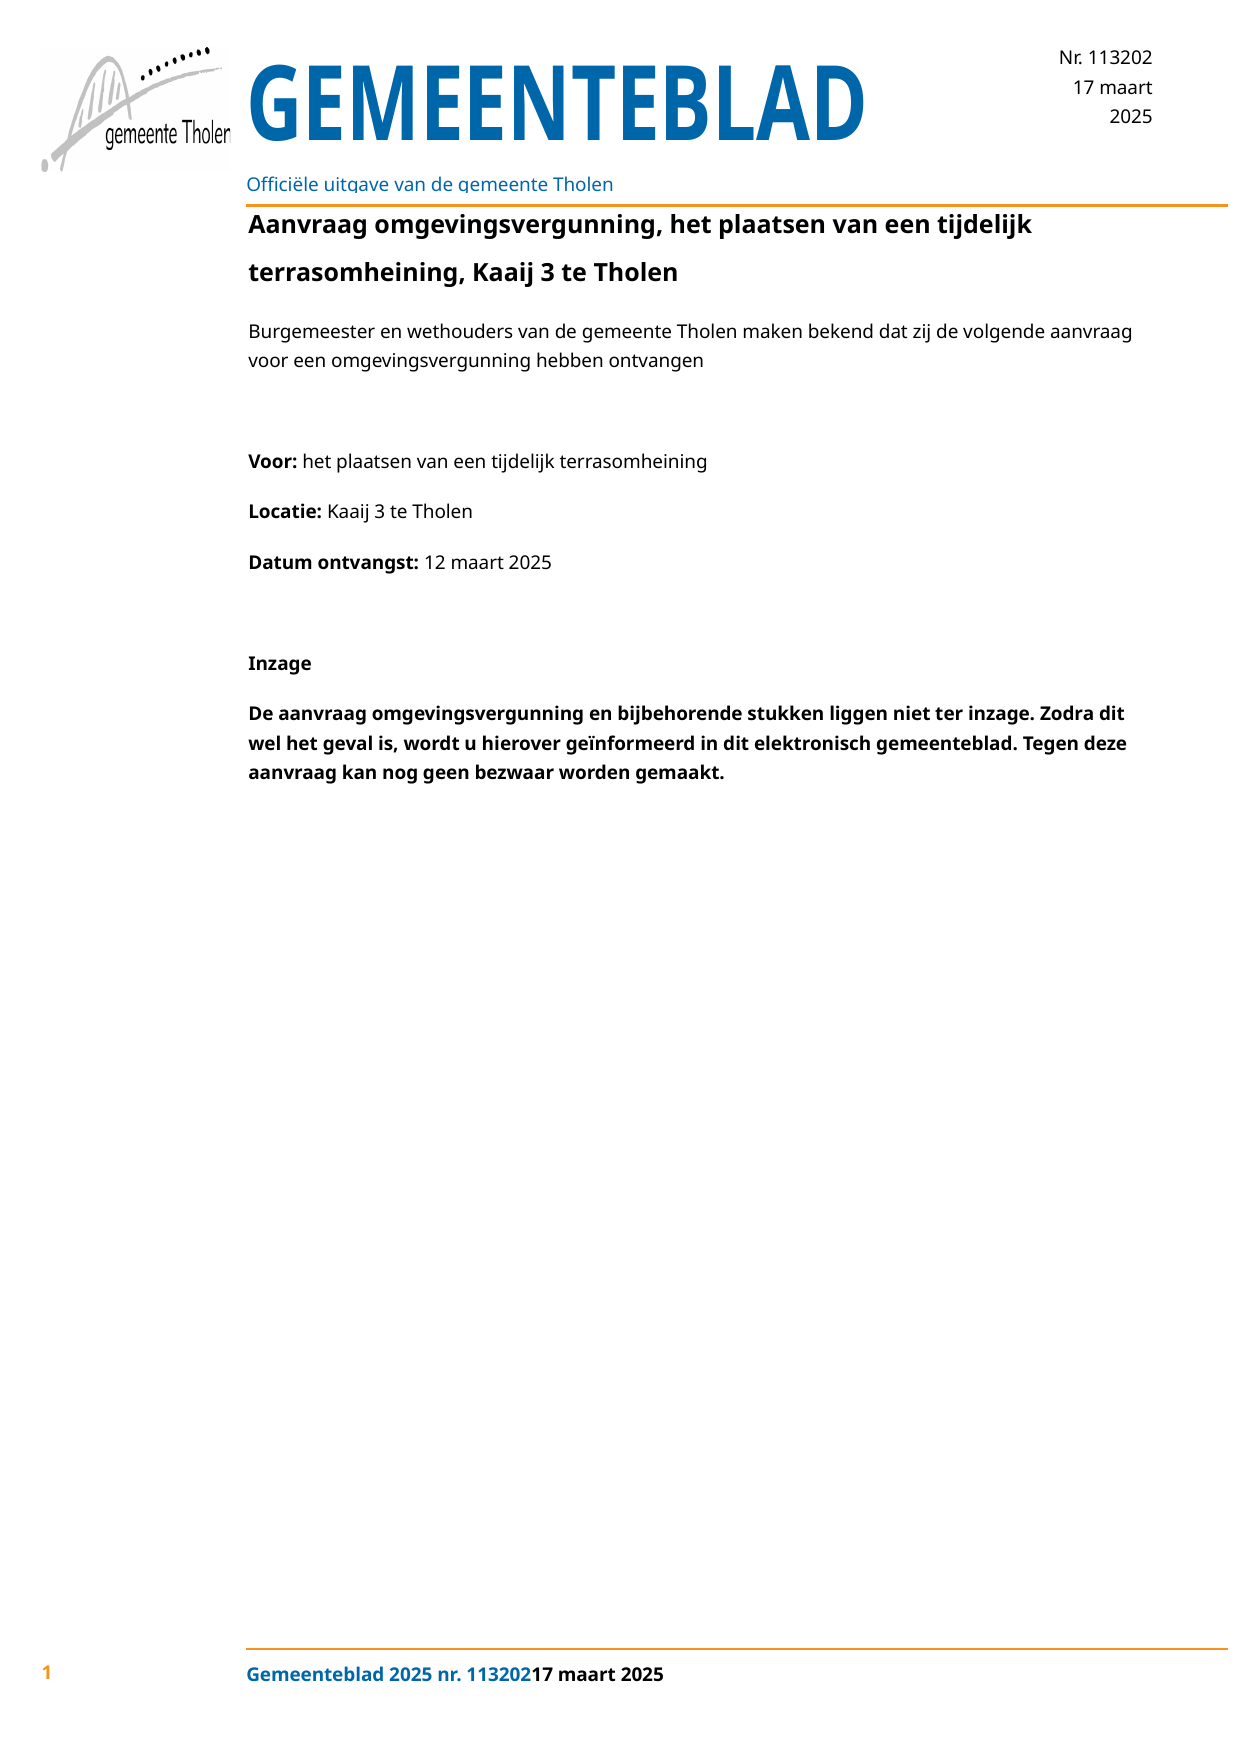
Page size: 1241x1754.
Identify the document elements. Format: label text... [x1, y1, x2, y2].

text Locatie: Kaaij 3 te Tholen [248, 499, 1152, 524]
text Aanvraag omgevingsvergunning, het plaatsen van een tijdelijk terrasomheining, Kaaij 3 te Tholen [248, 207, 1152, 288]
text De aanvraag omgevingsvergunning en bijbehorende stukken liggen niet ter inzage. Zodra dit wel het geval is, wordt u hierover geïnformeerd in dit elektronisch gemeenteblad. Tegen deze aanvraag kan nog geen bezwaar worden gemaakt. [248, 700, 1152, 785]
picture [41, 47, 231, 172]
text Voor: het plaatsen van een tijdelijk terrasomheining [248, 448, 1152, 474]
text Burgemeester en wethouders van de gemeente Tholen maken bekend dat zij de volgende aanvraag voor een omgevingsvergunning hebben ontvangen [248, 318, 1152, 373]
text Inzage [248, 650, 1152, 676]
text Datum ontvangst: 12 maart 2025 [248, 549, 1152, 575]
